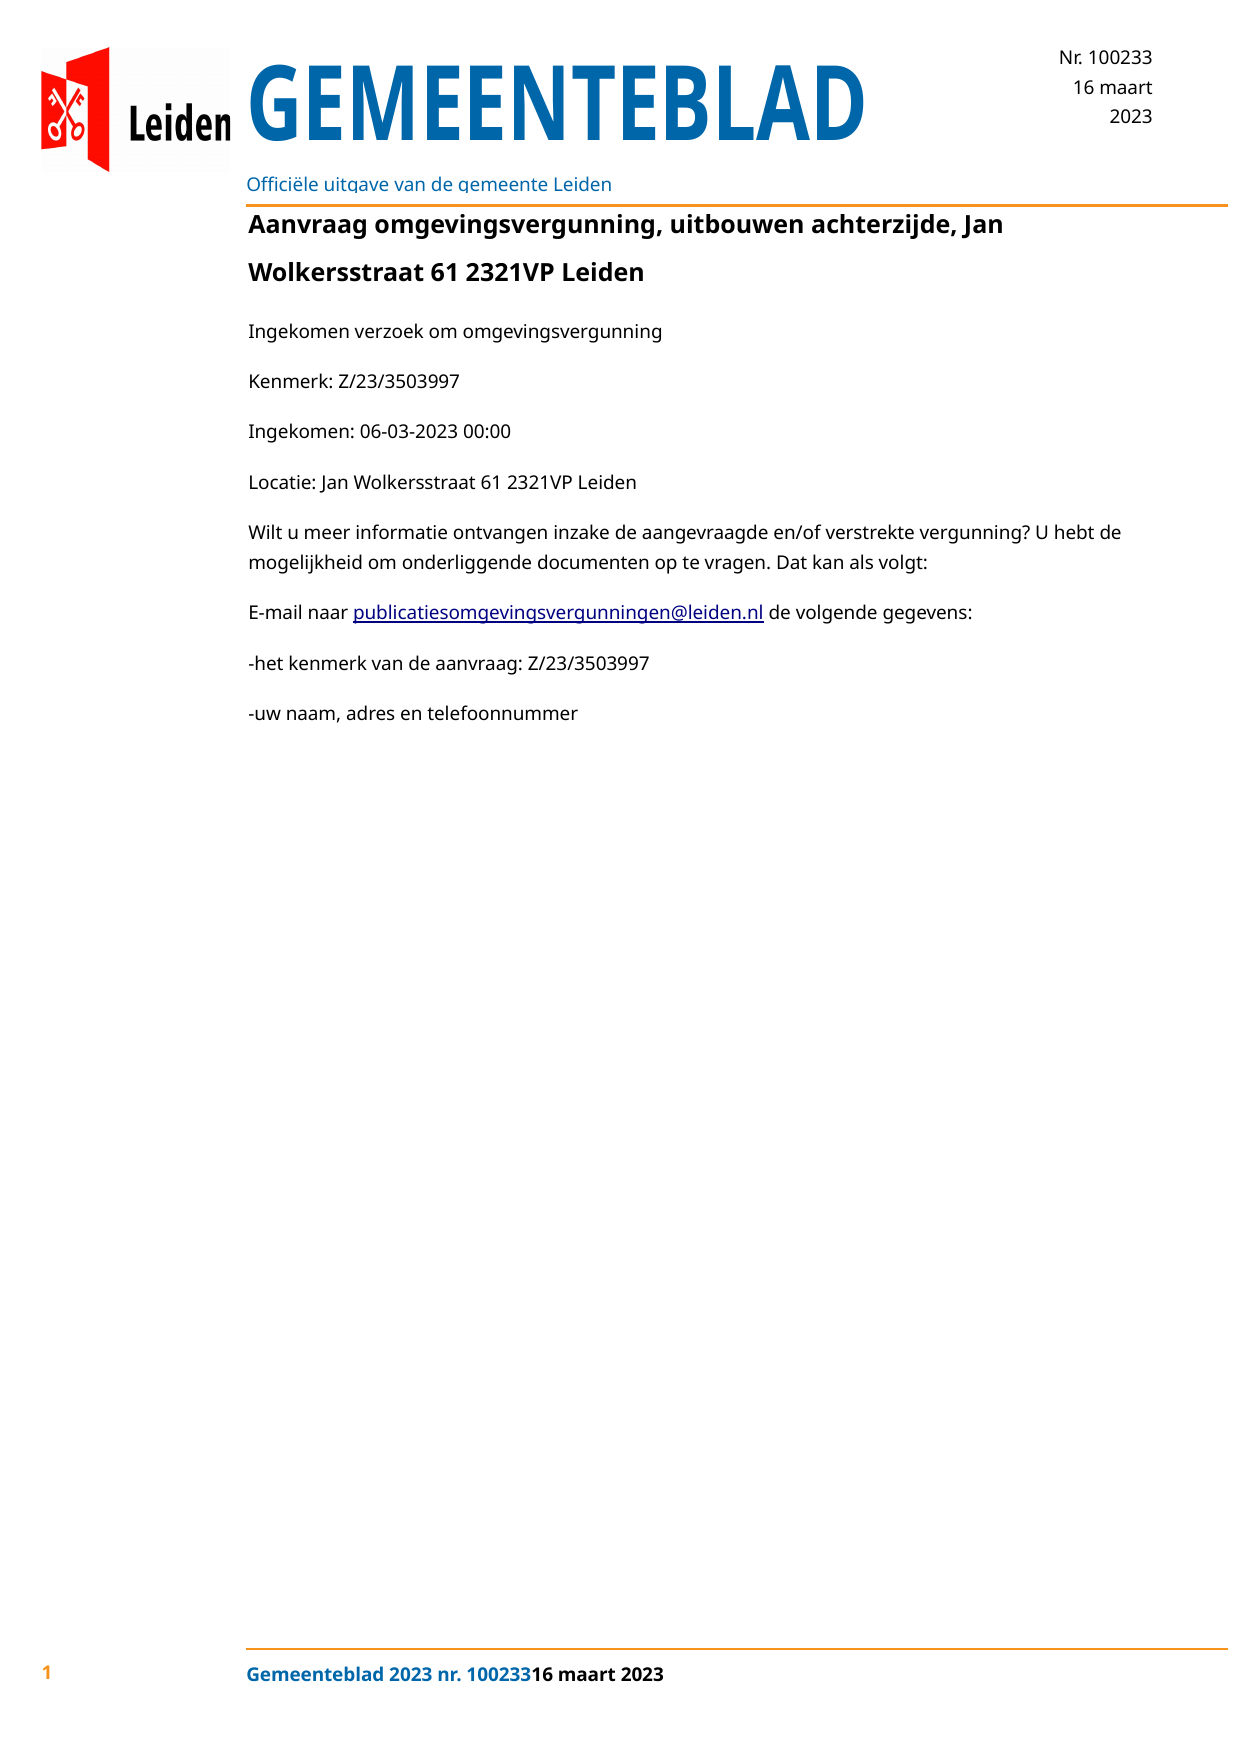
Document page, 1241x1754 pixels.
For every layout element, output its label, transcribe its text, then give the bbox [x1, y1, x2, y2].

text Ingekomen verzoek om omgevingsvergunning [248, 318, 1152, 344]
text E-mail naar publicatiesomgevingsvergunningen@leiden.nl de volgende gegevens: [248, 599, 1152, 625]
picture [41, 47, 231, 172]
text Wilt u meer informatie ontvangen inzake de aangevraagde en/of verstrekte vergunning? U hebt de mogelijkheid om onderliggende documenten op te vragen. Dat kan als volgt: [248, 519, 1152, 575]
text Aanvraag omgevingsvergunning, uitbouwen achterzijde, Jan Wolkersstraat 61 2321VP Leiden [248, 207, 1152, 288]
text -het kenmerk van de aanvraag: Z/23/3503997 [248, 650, 1152, 676]
text Locatie: Jan Wolkersstraat 61 2321VP Leiden [248, 469, 1152, 495]
text -uw naam, adres en telefoonnummer [248, 700, 1152, 726]
text Ingekomen: 06-03-2023 00:00 [248, 419, 1152, 444]
text Kenmerk: Z/23/3503997 [248, 368, 1152, 394]
